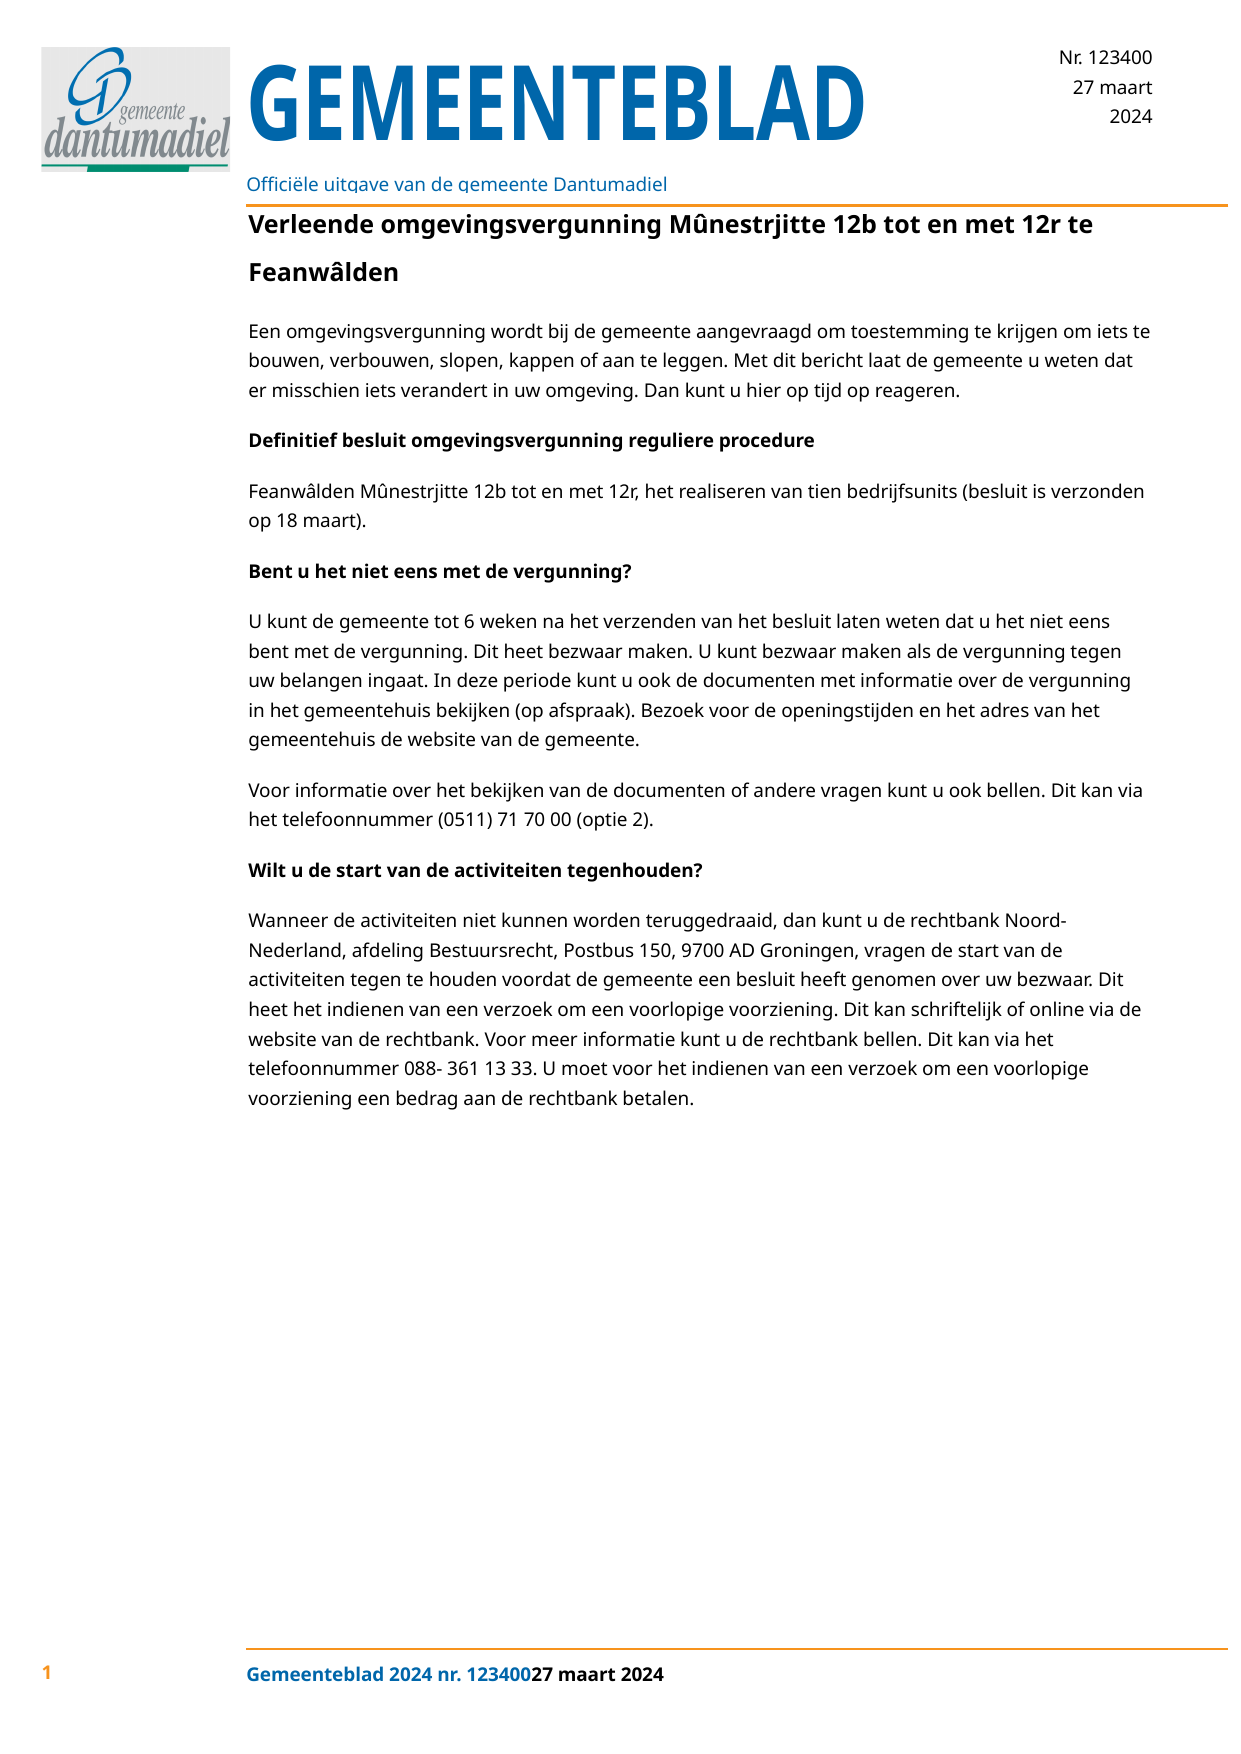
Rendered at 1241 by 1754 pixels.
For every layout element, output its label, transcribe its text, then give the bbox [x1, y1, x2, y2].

text U kunt de gemeente tot 6 weken na het verzenden van het besluit laten weten dat u het niet eens bent met de vergunning. Dit heet bezwaar maken. U kunt bezwaar maken als de vergunning tegen uw belangen ingaat. In deze periode kunt u ook de documenten met informatie over de vergunning in het gemeentehuis bekijken (op afspraak). Bezoek voor de openingstijden en het adres van het gemeentehuis de website van de gemeente. [248, 608, 1152, 752]
text Definitief besluit omgevingsvergunning reguliere procedure [248, 427, 1152, 453]
picture [41, 47, 231, 172]
text Bent u het niet eens met de vergunning? [248, 558, 1152, 584]
text Wanneer de activiteiten niet kunnen worden teruggedraaid, dan kunt u de rechtbank Noord-Nederland, afdeling Bestuursrecht, Postbus 150, 9700 AD Groningen, vragen de start van de activiteiten tegen te houden voordat de gemeente een besluit heeft genomen over uw bezwaar. Dit heet het indienen van een verzoek om een voorlopige voorziening. Dit kan schriftelijk of online via de website van de rechtbank. Voor meer informatie kunt u de rechtbank bellen. Dit kan via het telefoonnummer 088- 361 13 33. U moet voor het indienen van een verzoek om een voorlopige voorziening een bedrag aan de rechtbank betalen. [248, 907, 1152, 1111]
text Een omgevingsvergunning wordt bij de gemeente aangevraagd om toestemming te krijgen om iets te bouwen, verbouwen, slopen, kappen of aan te leggen. Met dit bericht laat de gemeente u weten dat er misschien iets verandert in uw omgeving. Dan kunt u hier op tijd op reageren. [248, 318, 1152, 403]
text Voor informatie over het bekijken van de documenten of andere vragen kunt u ook bellen. Dit kan via het telefoonnummer (0511) 71 70 00 (optie 2). [248, 777, 1152, 832]
text Verleende omgevingsvergunning Mûnestrjitte 12b tot en met 12r te Feanwâlden [248, 207, 1152, 288]
text Wilt u de start van de activiteiten tegenhouden? [248, 857, 1152, 883]
text Feanwâlden Mûnestrjitte 12b tot en met 12r, het realiseren van tien bedrijfsunits (besluit is verzonden op 18 maart). [248, 478, 1152, 533]
